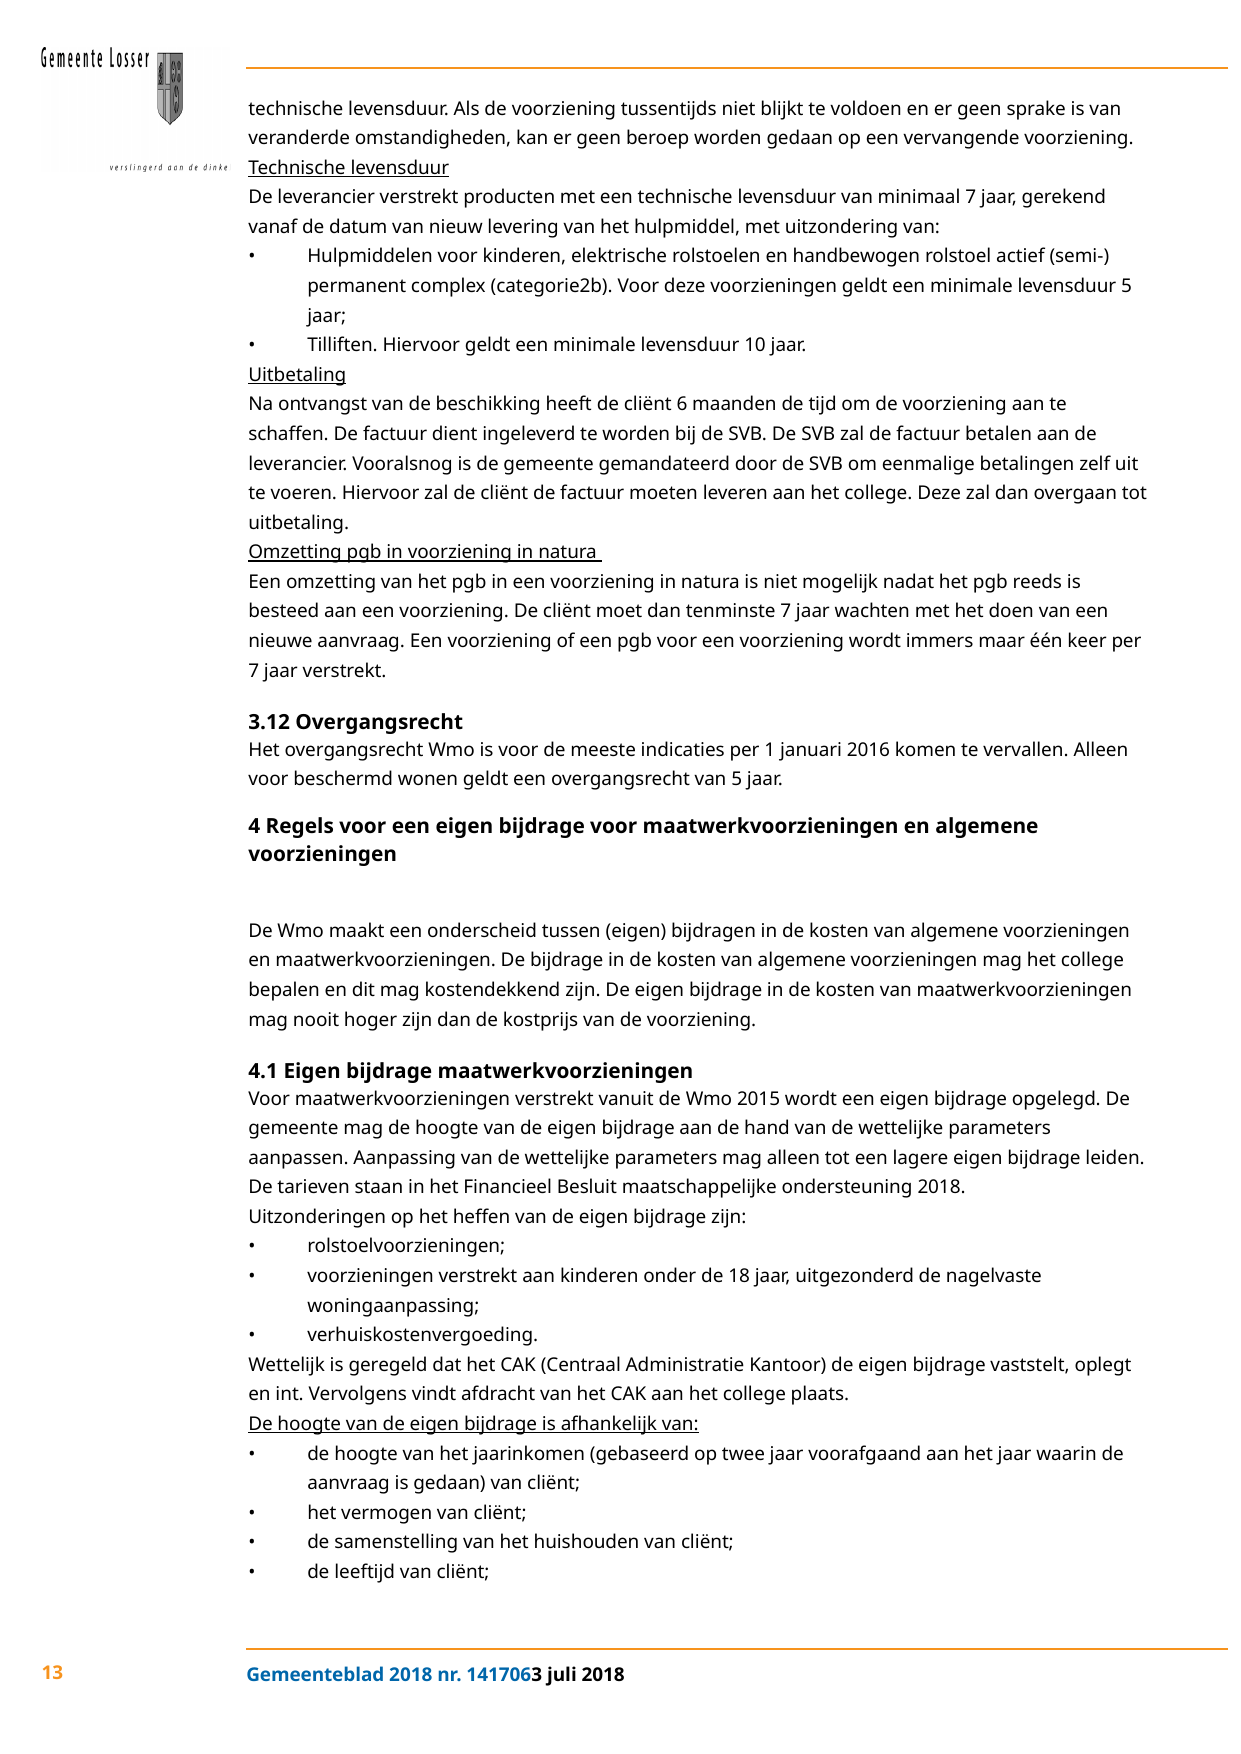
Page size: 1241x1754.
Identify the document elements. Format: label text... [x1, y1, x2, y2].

text Omzetting pgb in voorziening in natura [248, 538, 1152, 564]
text 4 Regels voor een eigen bijdrage voor maatwerkvoorzieningen en algemene voorzieningen [248, 811, 1152, 868]
text Technische levensduur [248, 154, 1152, 180]
text Een omzetting van het pgb in een voorziening in natura is niet mogelijk nadat het pgb reeds is besteed aan een voorziening. De cliënt moet dan tenminste 7 jaar wachten met het doen van een nieuwe aanvraag. Een voorziening of een pgb voor een voorziening wordt immers maar één keer per 7 jaar verstrekt. [248, 568, 1152, 683]
text technische levensduur. Als de voorziening tussentijds niet blijkt te voldoen en er geen sprake is van veranderde omstandigheden, kan er geen beroep worden gedaan op een vervangende voorziening. [248, 95, 1152, 150]
picture [41, 47, 231, 172]
text Uitzonderingen op het heffen van de eigen bijdrage zijn: [248, 1203, 1152, 1229]
text Uitbetaling [248, 361, 1152, 387]
list Hulpmiddelen voor kinderen, elektrische rolstoelen en handbewogen rolstoel actief (semi-) permanent complex (categorie2b). Voor deze voorzieningen geldt een minimale levensduur 5 jaar; [248, 243, 1152, 328]
text Het overgangsrecht Wmo is voor de meeste indicaties per 1 januari 2016 komen te vervallen. Alleen voor beschermd wonen geldt een overgangsrecht van 5 jaar. [248, 736, 1152, 791]
text Na ontvangst van de beschikking heeft de cliënt 6 maanden de tijd om de voorziening aan te schaffen. De factuur dient ingeleverd te worden bij de SVB. De SVB zal de factuur betalen aan de leverancier. Vooralsnog is de gemeente gemandateerd door de SVB om eenmalige betalingen zelf uit te voeren. Hiervoor zal de cliënt de factuur moeten leveren aan het college. Deze zal dan overgaan tot uitbetaling. [248, 391, 1152, 535]
list de hoogte van het jaarinkomen (gebaseerd op twee jaar voorafgaand aan het jaar waarin de aanvraag is gedaan) van cliënt; [248, 1440, 1152, 1495]
text De Wmo maakt een onderscheid tussen (eigen) bijdragen in de kosten van algemene voorzieningen en maatwerkvoorzieningen. De bijdrage in de kosten van algemene voorzieningen mag het college bepalen en dit mag kostendekkend zijn. De eigen bijdrage in de kosten van maatwerkvoorzieningen mag nooit hoger zijn dan de kostprijs van de voorziening. [248, 917, 1152, 1032]
list voorzieningen verstrekt aan kinderen onder de 18 jaar, uitgezonderd de nagelvaste woningaanpassing; [248, 1262, 1152, 1317]
list rolstoelvoorzieningen; [248, 1233, 1152, 1258]
text 4.1 Eigen bijdrage maatwerkvoorzieningen [248, 1056, 1152, 1085]
text 3.12 Overgangsrecht [248, 707, 1152, 736]
text Voor maatwerkvoorzieningen verstrekt vanuit de Wmo 2015 wordt een eigen bijdrage opgelegd. De gemeente mag de hoogte van de eigen bijdrage aan de hand van de wettelijke parameters aanpassen. Aanpassing van de wettelijke parameters mag alleen tot een lagere eigen bijdrage leiden. De tarieven staan in het Financieel Besluit maatschappelijke ondersteuning 2018. [248, 1085, 1152, 1199]
text De hoogte van de eigen bijdrage is afhankelijk van: [248, 1410, 1152, 1436]
list de leeftijd van cliënt; [248, 1558, 1152, 1584]
list het vermogen van cliënt; [248, 1499, 1152, 1524]
list verhuiskostenvergoeding. [248, 1321, 1152, 1347]
list Tilliften. Hiervoor geldt een minimale levensduur 10 jaar. [248, 331, 1152, 357]
list de samenstelling van het huishouden van cliënt; [248, 1528, 1152, 1554]
text De leverancier verstrekt producten met een technische levensduur van minimaal 7 jaar, gerekend vanaf de datum van nieuw levering van het hulpmiddel, met uitzondering van: [248, 183, 1152, 239]
text Wettelijk is geregeld dat het CAK (Centraal Administratie Kantoor) de eigen bijdrage vaststelt, oplegt en int. Vervolgens vindt afdracht van het CAK aan het college plaats. [248, 1351, 1152, 1406]
